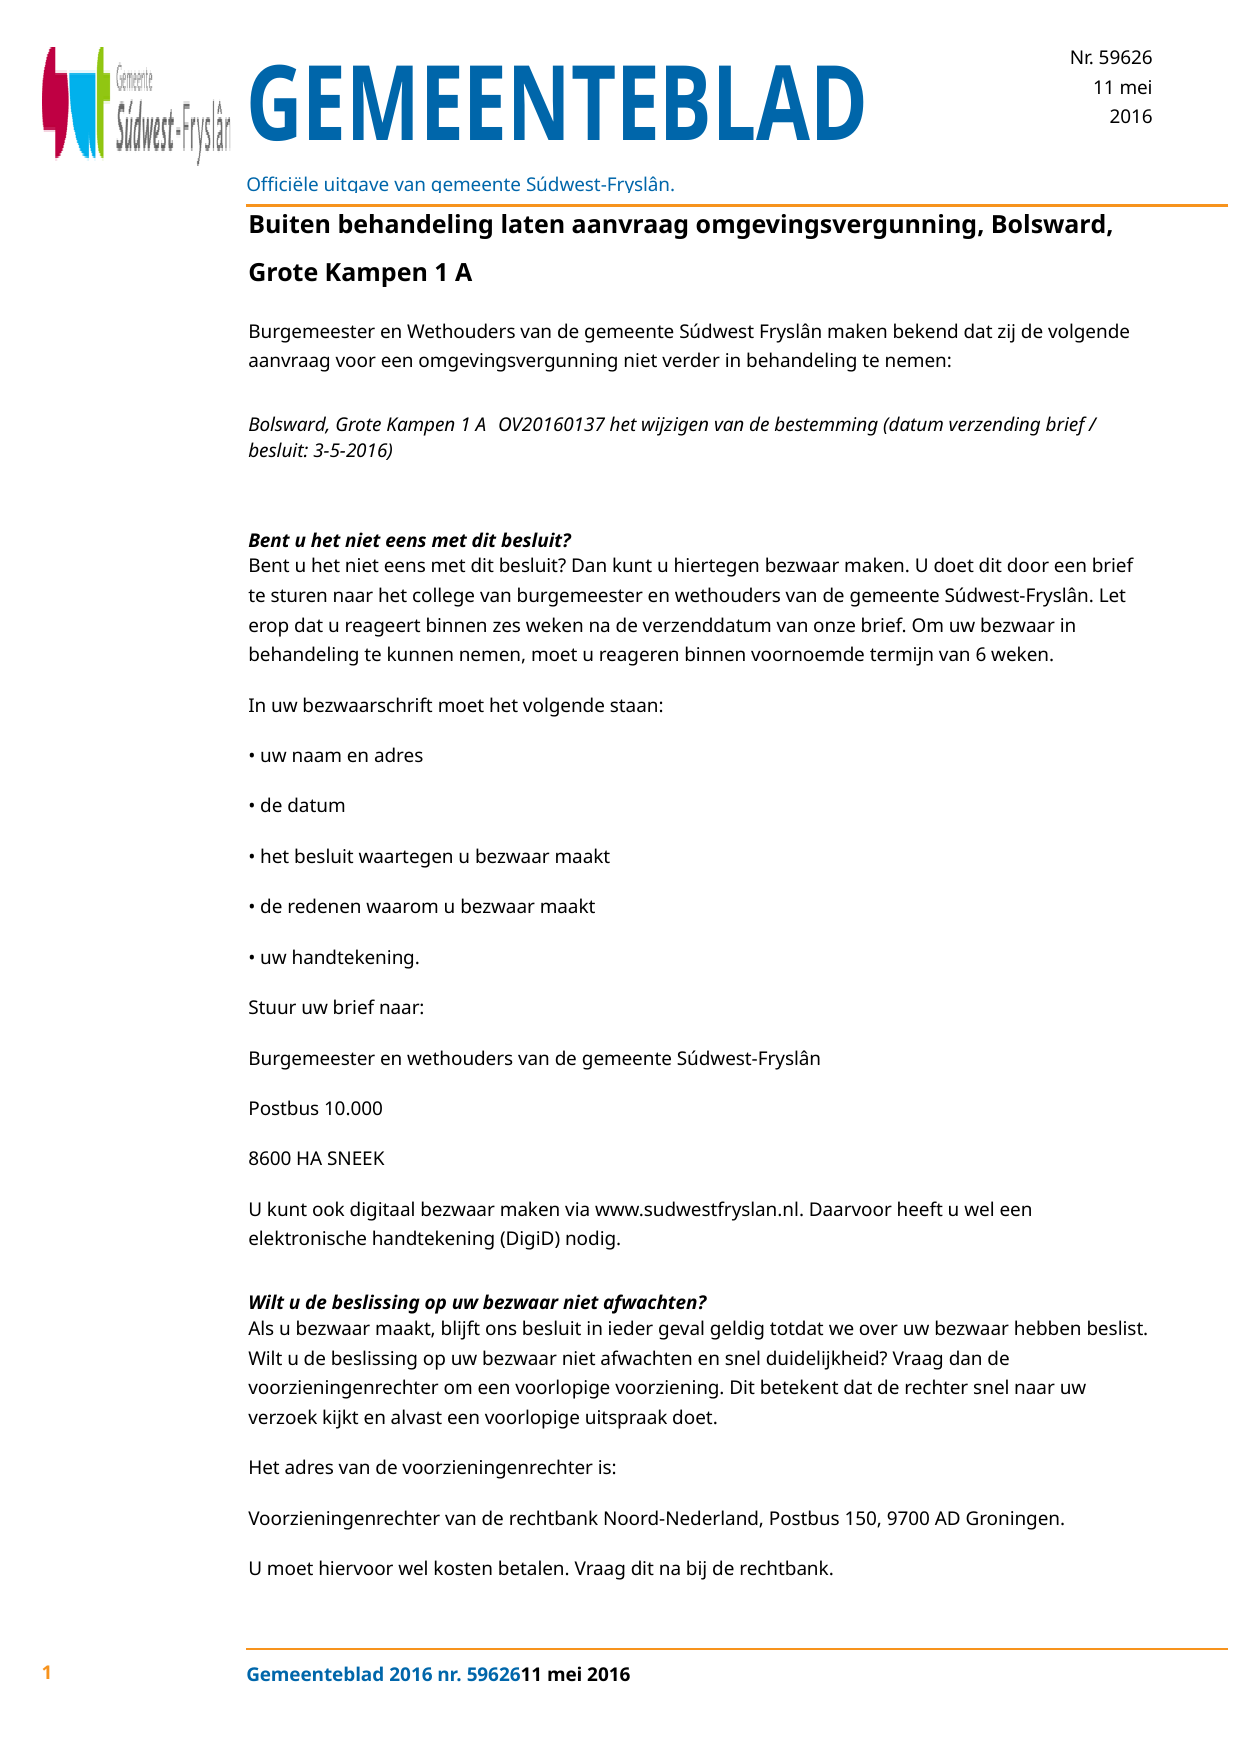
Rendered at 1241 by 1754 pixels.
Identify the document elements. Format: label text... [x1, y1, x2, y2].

text Wilt u de beslissing op uw bezwaar niet afwachten? [248, 1289, 1152, 1315]
text Als u bezwaar maakt, blijft ons besluit in ieder geval geldig totdat we over uw bezwaar hebben beslist. Wilt u de beslissing op uw bezwaar niet afwachten en snel duidelijkheid? Vraag dan de voorzieningenrechter om een voorlopige voorziening. Dit betekent dat de rechter snel naar uw verzoek kijkt en alvast een voorlopige uitspraak doet. [248, 1315, 1152, 1430]
text • uw naam en adres [248, 742, 1152, 768]
text • het besluit waartegen u bezwaar maakt [248, 843, 1152, 869]
picture [41, 47, 231, 172]
text • de redenen waarom u bezwaar maakt [248, 893, 1152, 919]
text Bent u het niet eens met dit besluit? Dan kunt u hiertegen bezwaar maken. U doet dit door een brief te sturen naar het college van burgemeester en wethouders van de gemeente Súdwest-Fryslân. Let erop dat u reageert binnen zes weken na de verzenddatum van onze brief. Om uw bezwaar in behandeling te kunnen nemen, moet u reageren binnen voornoemde termijn van 6 weken. [248, 553, 1152, 667]
text In uw bezwaarschrift moet het volgende staan: [248, 692, 1152, 717]
text U kunt ook digitaal bezwaar maken via www.sudwestfryslan.nl. Daarvoor heeft u wel een elektronische handtekening (DigiD) nodig. [248, 1196, 1152, 1251]
text Bent u het niet eens met dit besluit? [248, 527, 1152, 553]
text U moet hiervoor wel kosten betalen. Vraag dit na bij de rechtbank. [248, 1555, 1152, 1581]
text Bolsward, Grote Kampen 1 A OV20160137 het wijzigen van de bestemming (datum verzending brief / besluit: 3-5-2016) [248, 411, 1152, 463]
text 8600 HA SNEEK [248, 1146, 1152, 1171]
text Postbus 10.000 [248, 1095, 1152, 1121]
text Buiten behandeling laten aanvraag omgevingsvergunning, Bolsward, Grote Kampen 1 A [248, 207, 1152, 288]
text Het adres van de voorzieningenrechter is: [248, 1454, 1152, 1480]
text Burgemeester en wethouders van de gemeente Súdwest-Fryslân [248, 1045, 1152, 1070]
text • uw handtekening. [248, 944, 1152, 969]
text Voorzieningenrechter van de rechtbank Noord-Nederland, Postbus 150, 9700 AD Groningen. [248, 1505, 1152, 1531]
text Burgemeester en Wethouders van de gemeente Súdwest Fryslân maken bekend dat zij de volgende aanvraag voor een omgevingsvergunning niet verder in behandeling te nemen: [248, 318, 1152, 373]
text Stuur uw brief naar: [248, 994, 1152, 1020]
text • de datum [248, 793, 1152, 818]
